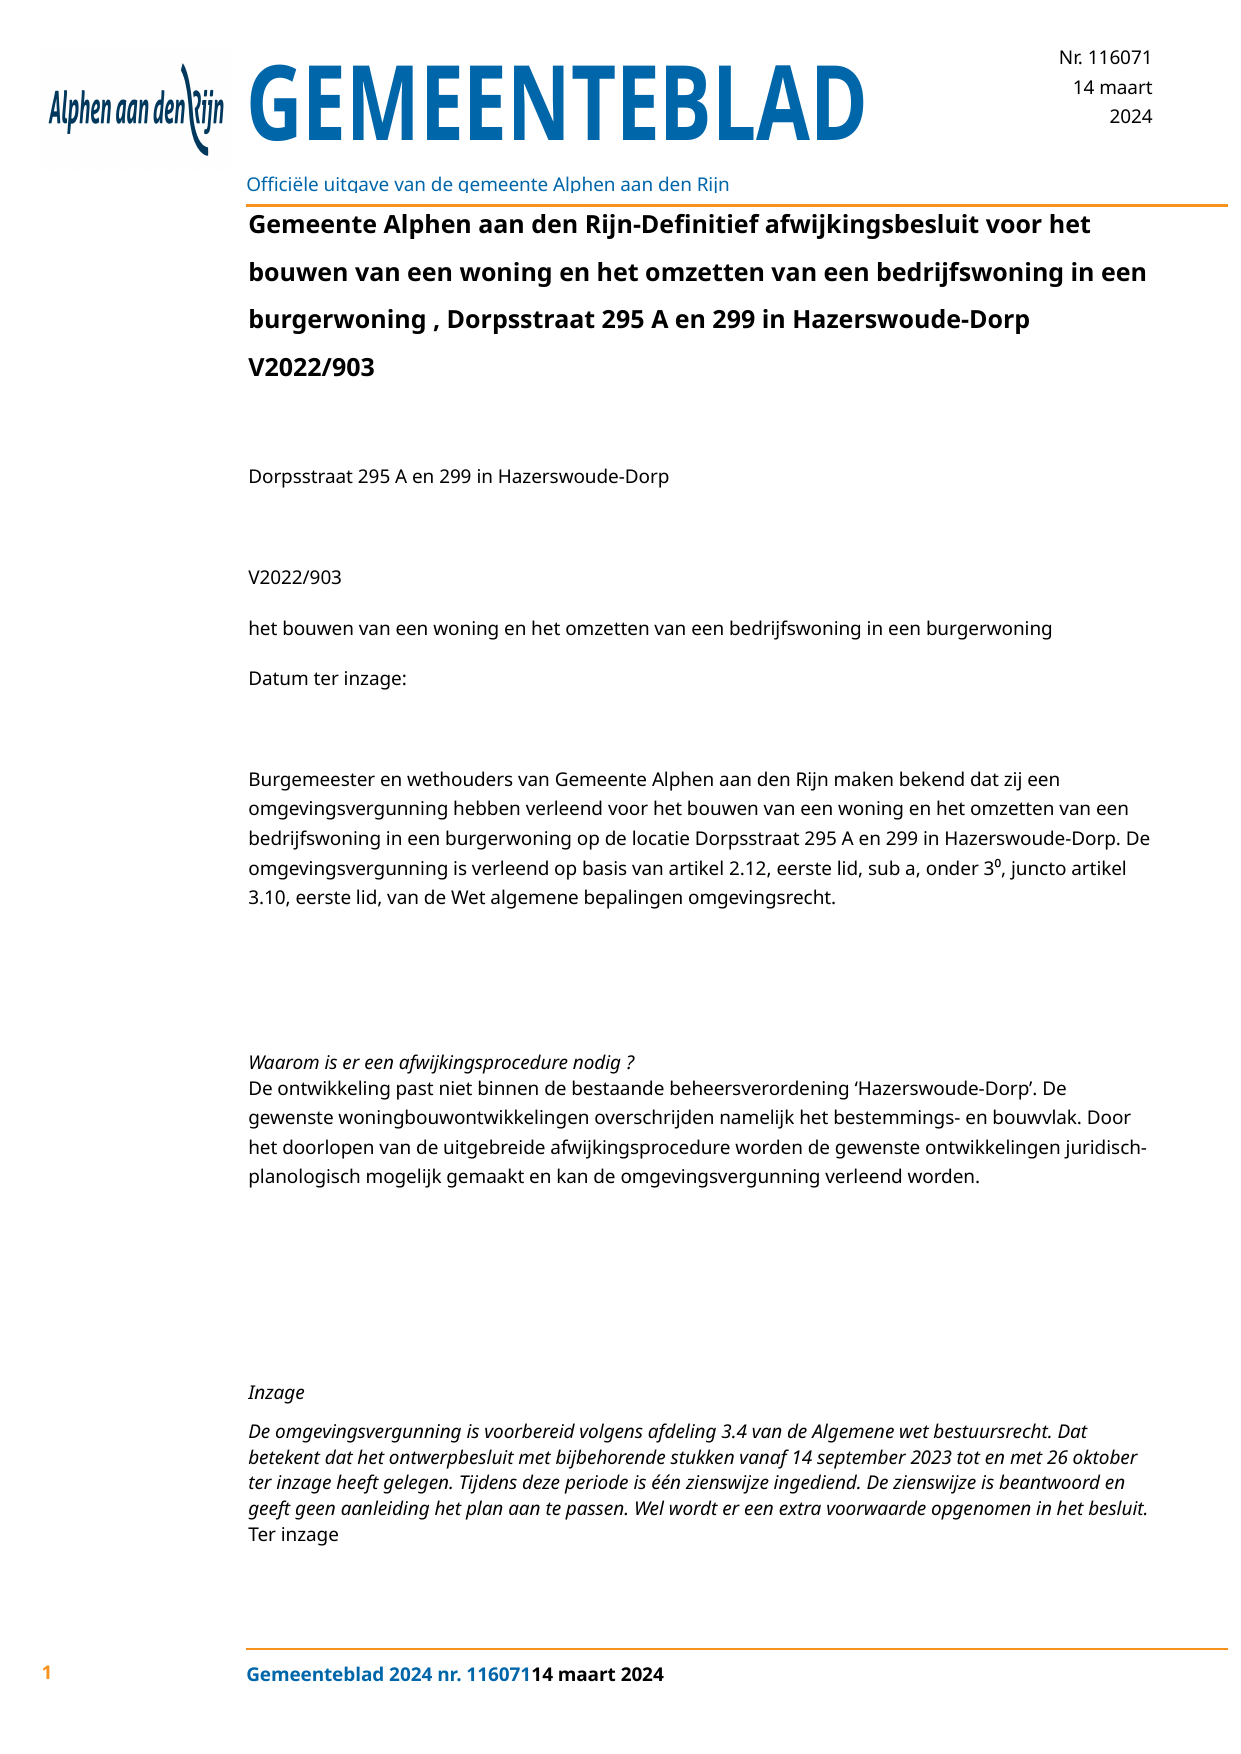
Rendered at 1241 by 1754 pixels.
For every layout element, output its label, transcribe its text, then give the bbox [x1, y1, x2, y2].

text De omgevingsvergunning is voorbereid volgens afdeling 3.4 van de Algemene wet bestuursrecht. Dat betekent dat het ontwerpbesluit met bijbehorende stukken vanaf 14 september 2023 tot en met 26 oktober ter inzage heeft gelegen. Tijdens deze periode is één zienswijze ingediend. De zienswijze is beantwoord en geeft geen aanleiding het plan aan te passen. Wel wordt er een extra voorwaarde opgenomen in het besluit. [248, 1418, 1152, 1521]
text Waarom is er een afwijkingsprocedure nodig ? [248, 1049, 1152, 1075]
text Gemeente Alphen aan den Rijn-Definitief afwijkingsbesluit voor het bouwen van een woning en het omzetten van een bedrijfswoning in een burgerwoning , Dorpsstraat 295 A en 299 in Hazerswoude-Dorp V2022/903 [248, 207, 1152, 384]
text het bouwen van een woning en het omzetten van een bedrijfswoning in een burgerwoning [248, 615, 1152, 641]
text De ontwikkeling past niet binnen de bestaande beheersverordening ‘Hazerswoude-Dorp’. De gewenste woningbouwontwikkelingen overschrijden namelijk het bestemmings- en bouwvlak. Door het doorlopen van de uitgebreide afwijkingsprocedure worden de gewenste ontwikkelingen juridisch-planologisch mogelijk gemaakt en kan de omgevingsvergunning verleend worden. [248, 1075, 1152, 1189]
text Inzage [248, 1379, 1152, 1404]
picture [41, 47, 231, 172]
text Datum ter inzage: [248, 665, 1152, 691]
text Dorpsstraat 295 A en 299 in Hazerswoude-Dorp [248, 463, 1152, 489]
text Ter inzage [248, 1521, 1152, 1547]
text Burgemeester en wethouders van Gemeente Alphen aan den Rijn maken bekend dat zij een omgevingsvergunning hebben verleend voor het bouwen van een woning en het omzetten van een bedrijfswoning in een burgerwoning op de locatie Dorpsstraat 295 A en 299 in Hazerswoude-Dorp. De omgevingsvergunning is verleend op basis van artikel 2.12, eerste lid, sub a, onder 3⁰, juncto artikel 3.10, eerste lid, van de Wet algemene bepalingen omgevingsrecht. [248, 766, 1152, 910]
text V2022/903 [248, 564, 1152, 590]
